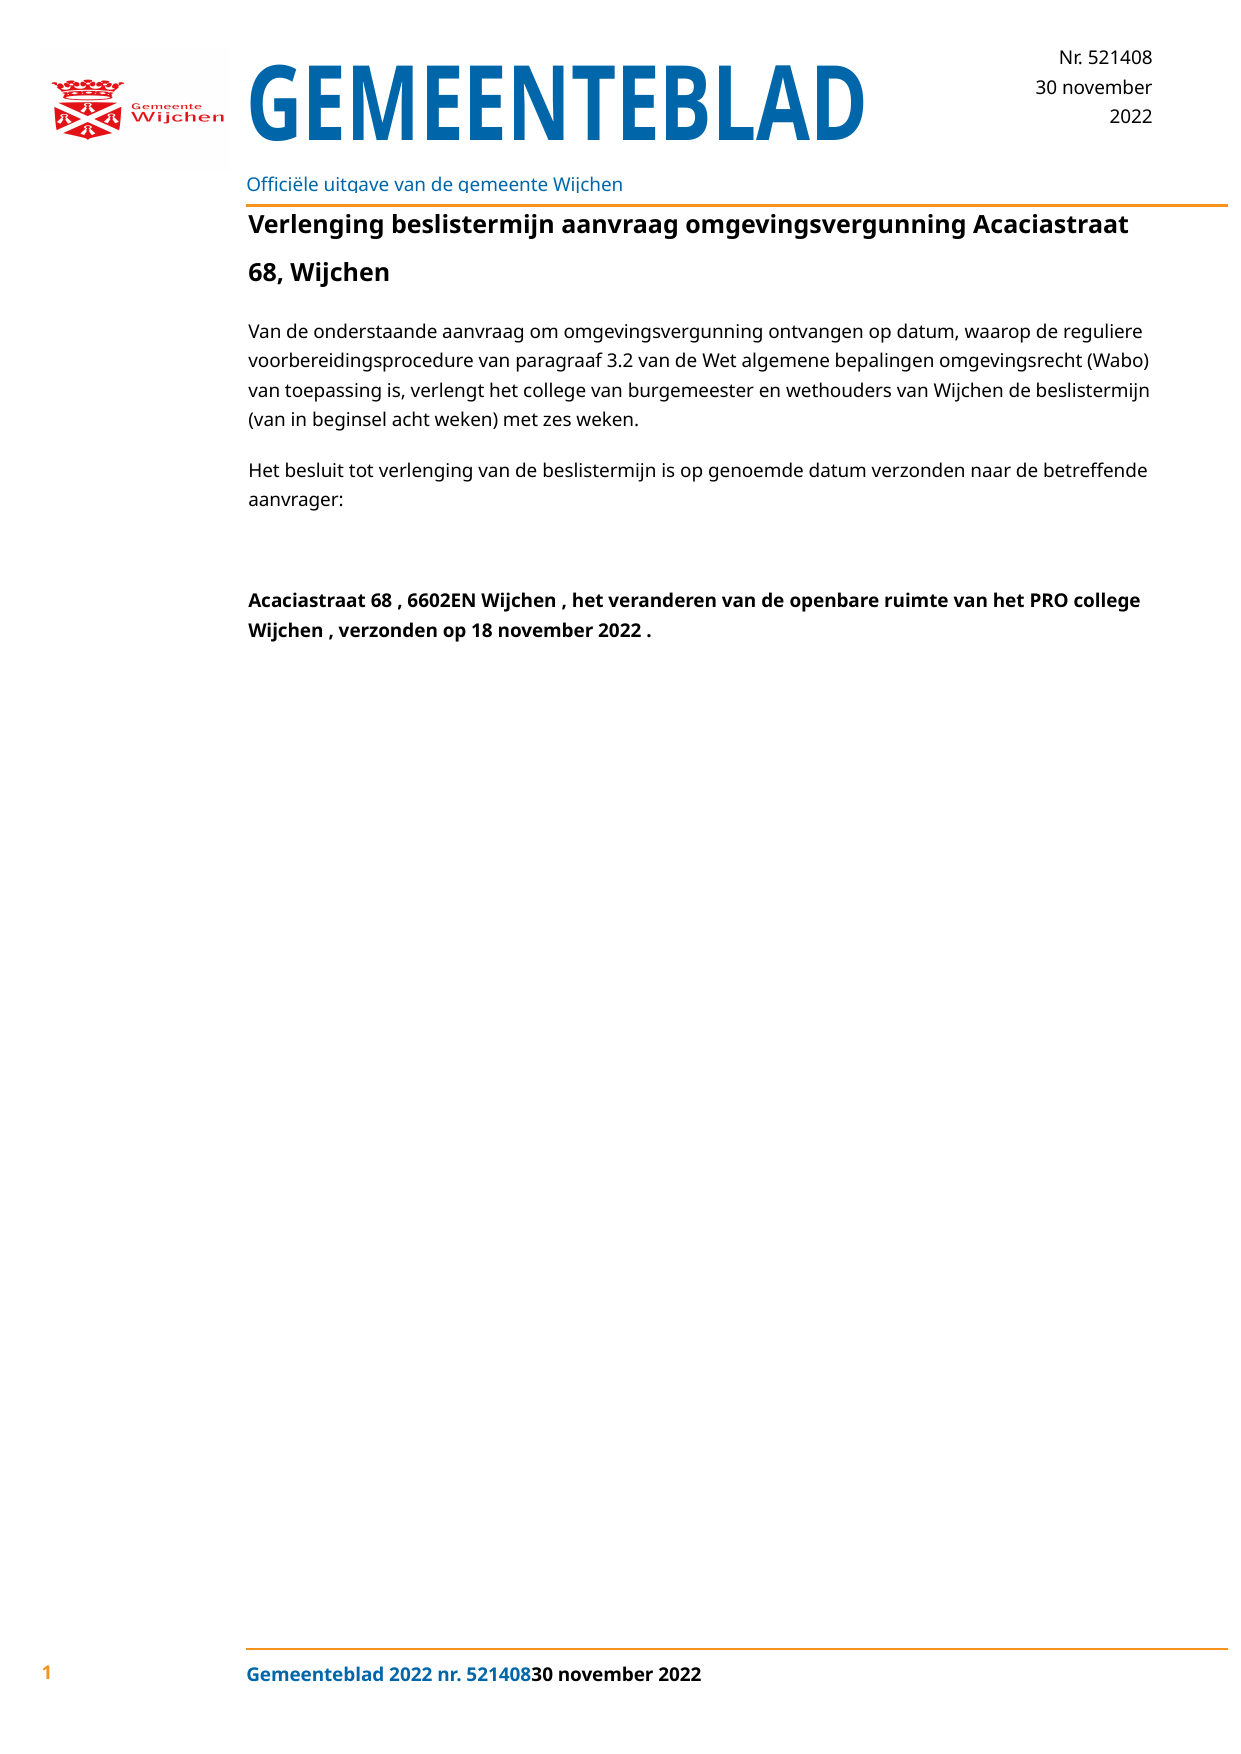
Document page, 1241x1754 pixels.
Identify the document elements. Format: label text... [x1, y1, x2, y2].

text Van de onderstaande aanvraag om omgevingsvergunning ontvangen op datum, waarop de reguliere voorbereidingsprocedure van paragraaf 3.2 van de Wet algemene bepalingen omgevingsrecht (Wabo) van toepassing is, verlengt het college van burgemeester en wethouders van Wijchen de beslistermijn (van in beginsel acht weken) met zes weken. [248, 318, 1152, 432]
text Verlenging beslistermijn aanvraag omgevingsvergunning Acaciastraat 68, Wijchen [248, 207, 1152, 288]
text Acaciastraat 68 , 6602EN Wijchen , het veranderen van de openbare ruimte van het PRO college Wijchen , verzonden op 18 november 2022 . [248, 587, 1152, 643]
picture [41, 47, 231, 172]
text Het besluit tot verlenging van de beslistermijn is op genoemde datum verzonden naar de betreffende aanvrager: [248, 457, 1152, 512]
